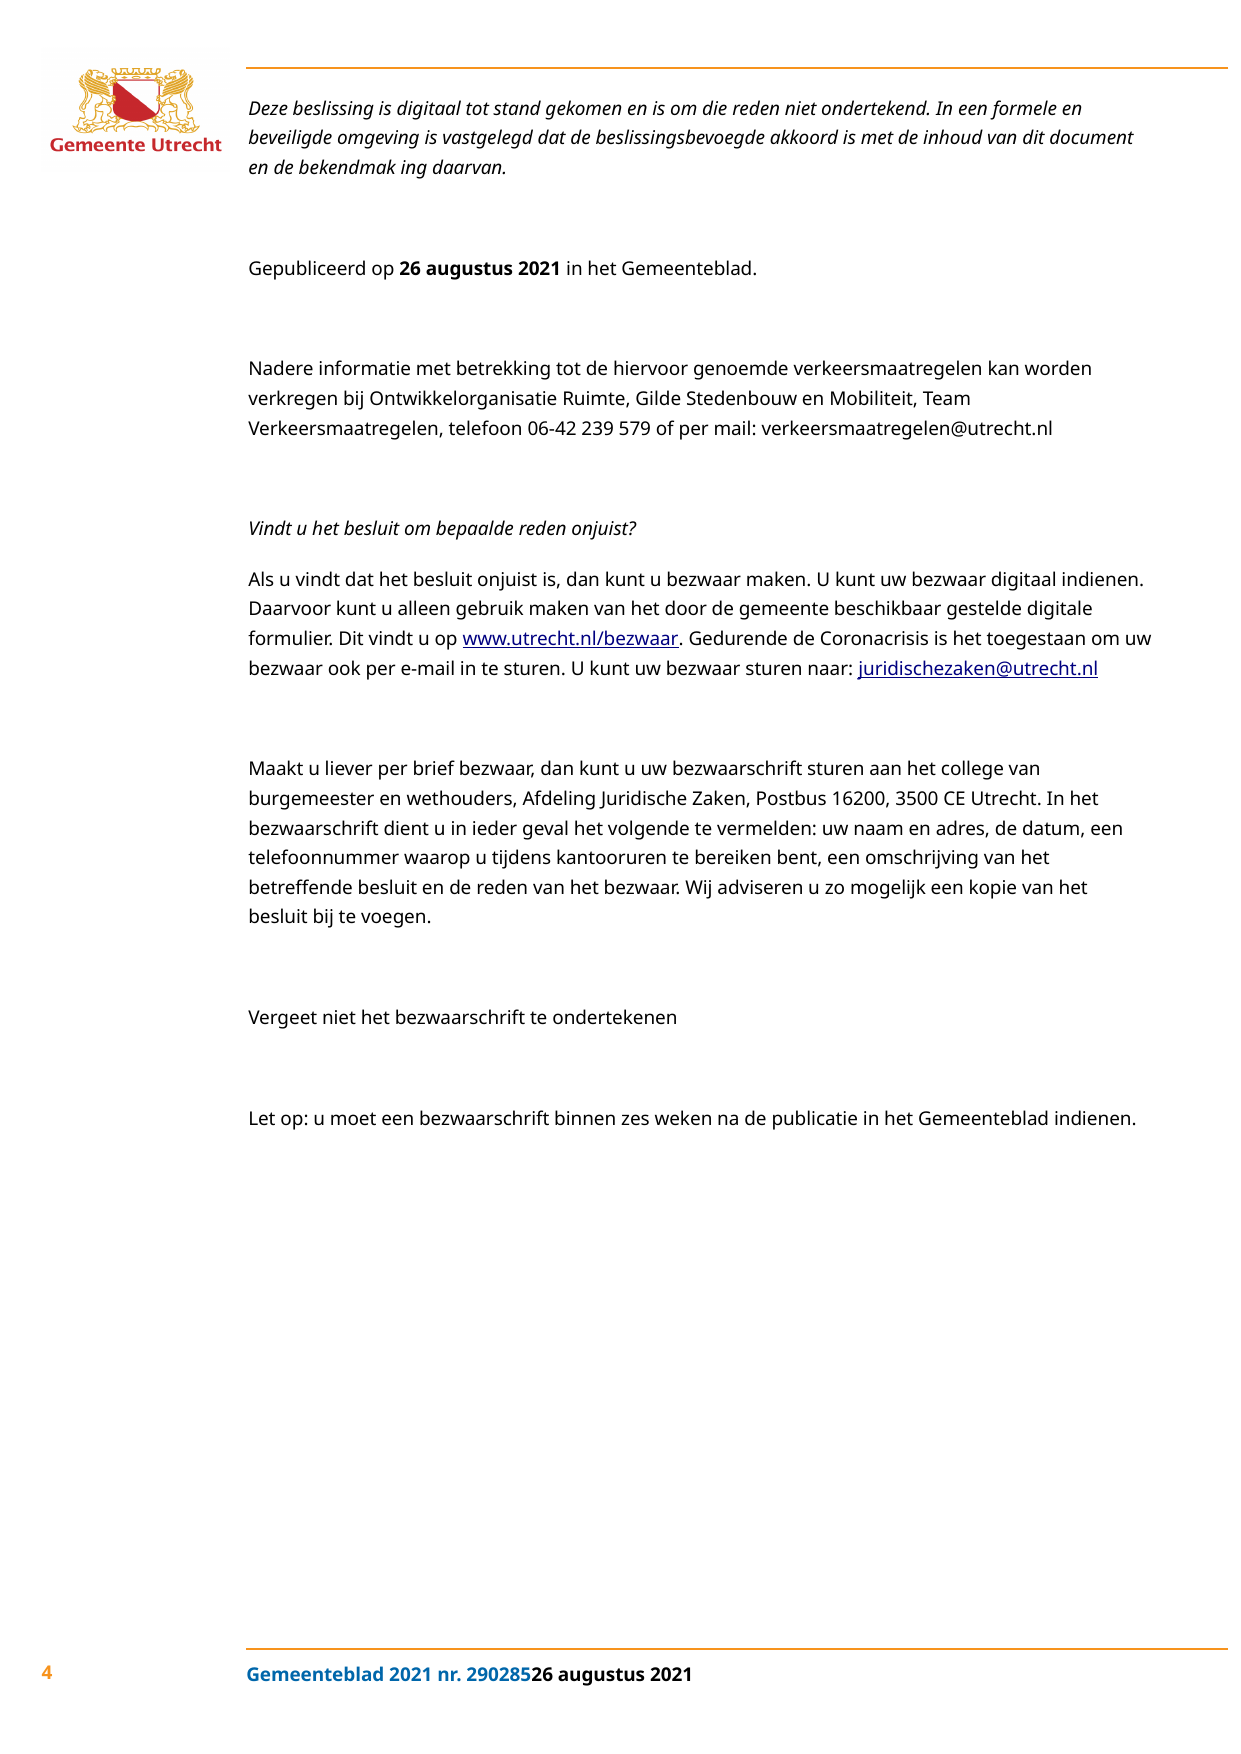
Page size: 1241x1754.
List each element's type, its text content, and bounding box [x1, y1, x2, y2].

text Maakt u liever per brief bezwaar, dan kunt u uw bezwaarschrift sturen aan het college van burgemeester en wethouders, Afdeling Juridische Zaken, Postbus 16200, 3500 CE Utrecht. In het bezwaarschrift dient u in ieder geval het volgende te vermelden: uw naam en adres, de datum, een telefoonnummer waarop u tijdens kantooruren te bereiken bent, een omschrijving van het betreffende besluit en de reden van het bezwaar. Wij adviseren u zo mogelijk een kopie van het besluit bij te voegen. [248, 756, 1152, 929]
text Let op: u moet een bezwaarschrift binnen zes weken na de publicatie in het Gemeenteblad indienen. [248, 1105, 1152, 1131]
text Gepubliceerd op 26 augustus 2021 in het Gemeenteblad. [248, 255, 1152, 281]
picture [41, 47, 231, 172]
text Deze beslissing is digitaal tot stand gekomen en is om die reden niet ondertekend. In een formele en beveiligde omgeving is vastgelegd dat de beslissingsbevoegde akkoord is met de inhoud van dit document en de bekendmak ing daarvan. [248, 95, 1152, 180]
text Vindt u het besluit om bepaalde reden onjuist? [248, 516, 1152, 541]
text Nadere informatie met betrekking tot de hiervoor genoemde verkeersmaatregelen kan worden verkregen bij Ontwikkelorganisatie Ruimte, Gilde Stedenbouw en Mobiliteit, Team Verkeersmaatregelen, telefoon 06-42 239 579 of per mail: verkeersmaatregelen@utrecht.nl [248, 356, 1152, 441]
text Vergeet niet het bezwaarschrift te ondertekenen [248, 1004, 1152, 1030]
text Als u vindt dat het besluit onjuist is, dan kunt u bezwaar maken. U kunt uw bezwaar digitaal indienen. Daarvoor kunt u alleen gebruik maken van het door de gemeente beschikbaar gestelde digitale formulier. Dit vindt u op www.utrecht.nl/bezwaar. Gedurende de Coronacrisis is het toegestaan om uw bezwaar ook per e-mail in te sturen. U kunt uw bezwaar sturen naar: juridischezaken@utrecht.nl [248, 566, 1152, 681]
